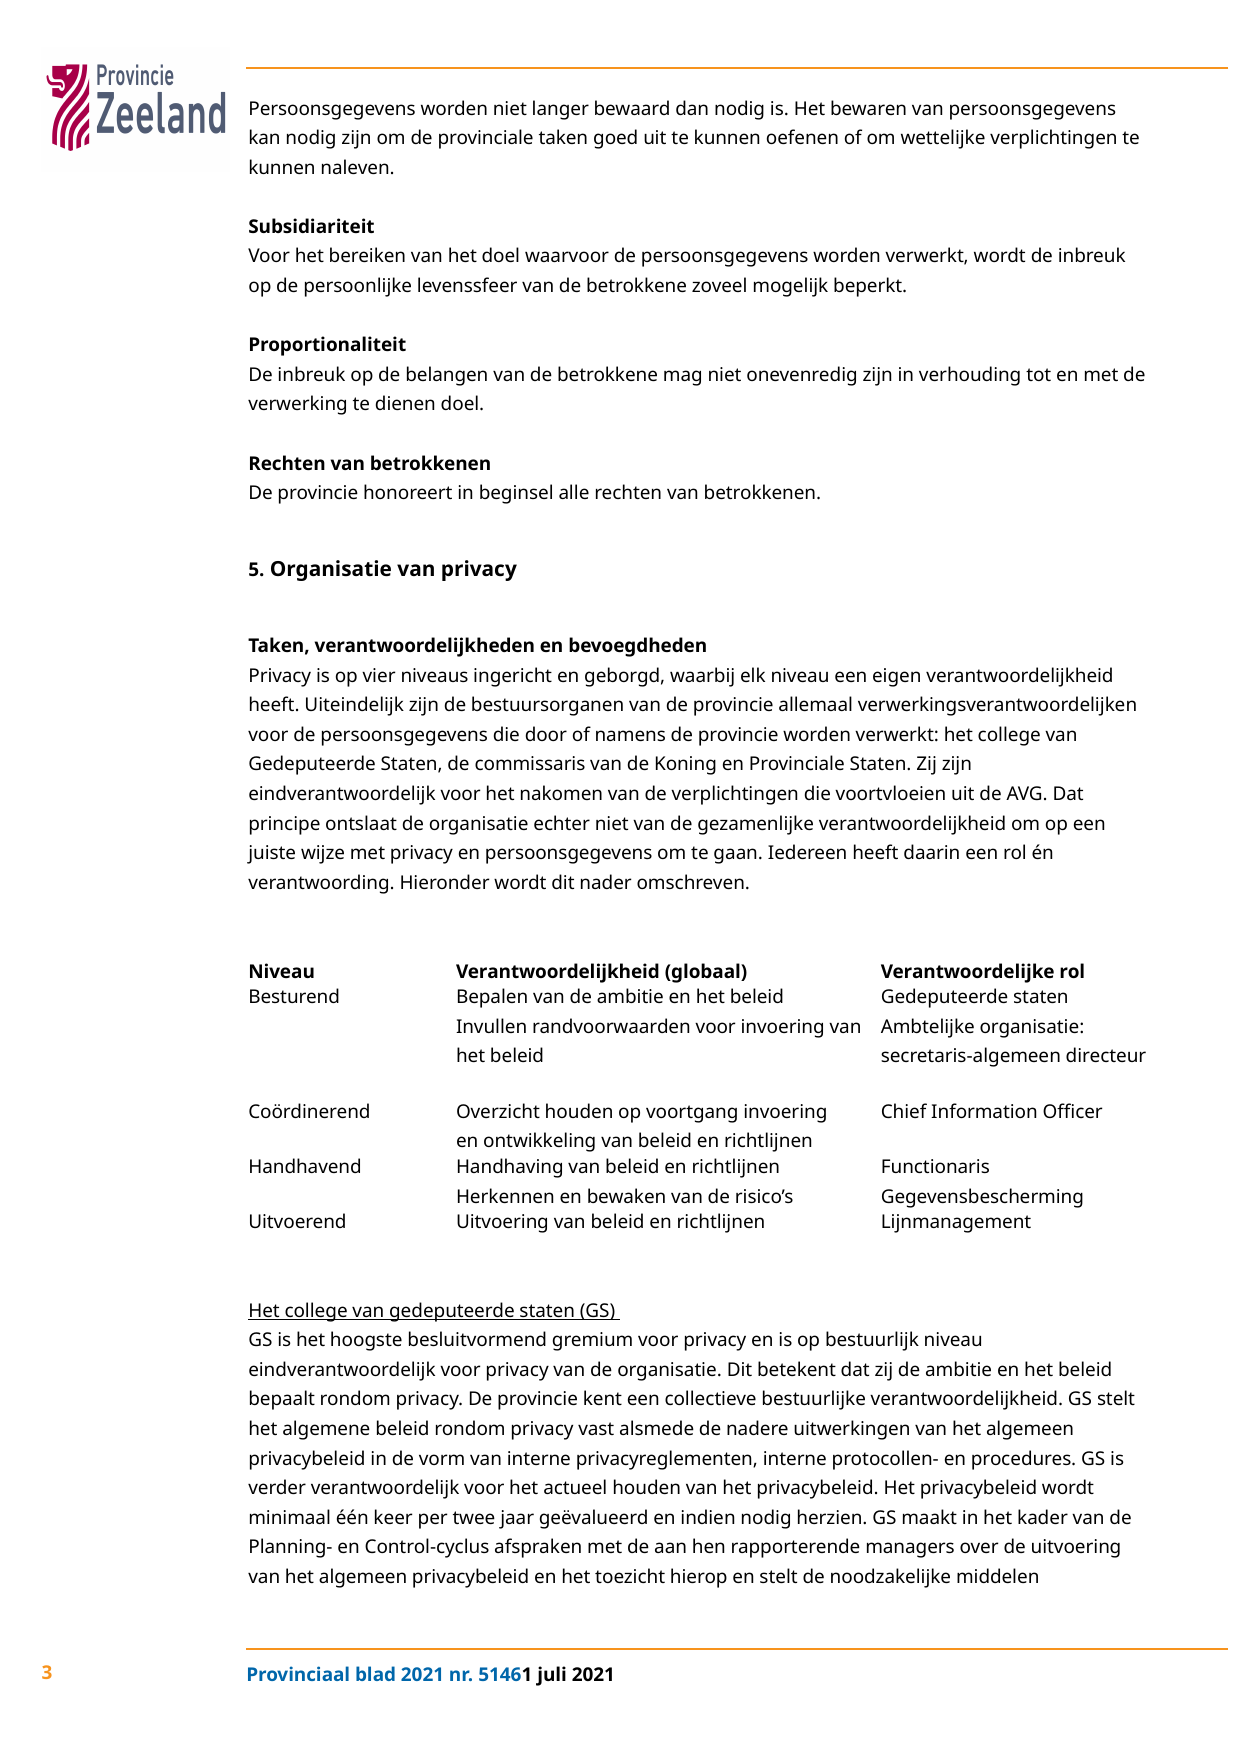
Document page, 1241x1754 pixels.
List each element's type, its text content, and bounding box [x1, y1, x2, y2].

text Subsidiariteit [248, 213, 1152, 239]
text 5. Organisatie van privacy [248, 554, 1152, 583]
picture [41, 47, 231, 172]
text Persoonsgegevens worden niet langer bewaard dan nodig is. Het bewaren van persoonsgegevens kan nodig zijn om de provinciale taken goed uit te kunnen oefenen of om wettelijke verplichtingen te kunnen naleven. [248, 95, 1152, 180]
text GS is het hoogste besluitvormend gremium voor privacy en is op bestuurlijk niveau eindverantwoordelijk voor privacy van de organisatie. Dit betekent dat zij de ambitie en het beleid bepaalt rondom privacy. De provincie kent een collectieve bestuurlijke verantwoordelijkheid. GS stelt het algemene beleid rondom privacy vast alsmede de nadere uitwerkingen van het algemeen privacybeleid in de vorm van interne privacyreglementen, interne protocollen- en procedures. GS is verder verantwoordelijk voor het actueel houden van het privacybeleid. Het privacybeleid wordt minimaal één keer per twee jaar geëvalueerd en indien nodig herzien. GS maakt in het kader van de Planning- en Control-cyclus afspraken met de aan hen rapporterende managers over de uitvoering van het algemeen privacybeleid en het toezicht hierop en stelt de noodzakelijke middelen [248, 1326, 1152, 1589]
text Proportionaliteit [248, 331, 1152, 357]
text De inbreuk op de belangen van de betrokkene mag niet onevenredig zijn in verhouding tot en met de verwerking te dienen doel. [248, 361, 1152, 416]
table_cell Bepalen van de ambitie en het beleid Invullen randvoorwaarden voor invoering van het beleid [456, 984, 881, 1098]
text Voor het bereiken van het doel waarvoor de persoonsgegevens worden verwerkt, wordt de inbreuk op de persoonlijke levenssfeer van de betrokkene zoveel mogelijk beperkt. [248, 243, 1152, 298]
table_cell Lijnmanagement [881, 1209, 1152, 1264]
table_cell Uitvoering van beleid en richtlijnen [456, 1209, 881, 1264]
table_cell Handhavend [248, 1153, 456, 1209]
table_cell Handhaving van beleid en richtlijnen Herkennen en bewaken van de risico’s [456, 1153, 881, 1209]
text Privacy is op vier niveaus ingericht en geborgd, waarbij elk niveau een eigen verantwoordelijkheid heeft. Uiteindelijk zijn de bestuursorganen van de provincie allemaal verwerkingsverantwoordelijken voor de persoonsgegevens die door of namens de provincie worden verwerkt: het college van Gedeputeerde Staten, de commissaris van de Koning en Provinciale Staten. Zij zijn eindverantwoordelijk voor het nakomen van de verplichtingen die voortvloeien uit de AVG. Dat principe ontslaat de organisatie echter niet van de gezamenlijke verantwoordelijkheid om op een juiste wijze met privacy en persoonsgegevens om te gaan. Iedereen heeft daarin een rol én verantwoording. Hieronder wordt dit nader omschreven. [248, 662, 1152, 895]
text Rechten van betrokkenen [248, 450, 1152, 476]
table_header Verantwoordelijke rol [881, 958, 1152, 983]
table_cell Coördinerend [248, 1098, 456, 1153]
text De provincie honoreert in beginsel alle rechten van betrokkenen. [248, 479, 1152, 505]
table_cell Uitvoerend [248, 1209, 456, 1264]
table_header Verantwoordelijkheid (globaal) [456, 958, 881, 983]
text Taken, verantwoordelijkheden en bevoegdheden [248, 632, 1152, 658]
table_cell Overzicht houden op voortgang invoering en ontwikkeling van beleid en richtlijnen [456, 1098, 881, 1153]
table_cell Besturend [248, 984, 456, 1098]
table_cell Gedeputeerde staten Ambtelijke organisatie: secretaris-algemeen directeur [881, 984, 1152, 1098]
table_cell Functionaris Gegevensbescherming [881, 1153, 1152, 1209]
table_cell Chief Information Officer [881, 1098, 1152, 1153]
text Het college van gedeputeerde staten (GS) [248, 1297, 1152, 1322]
table_header Niveau [248, 958, 456, 983]
